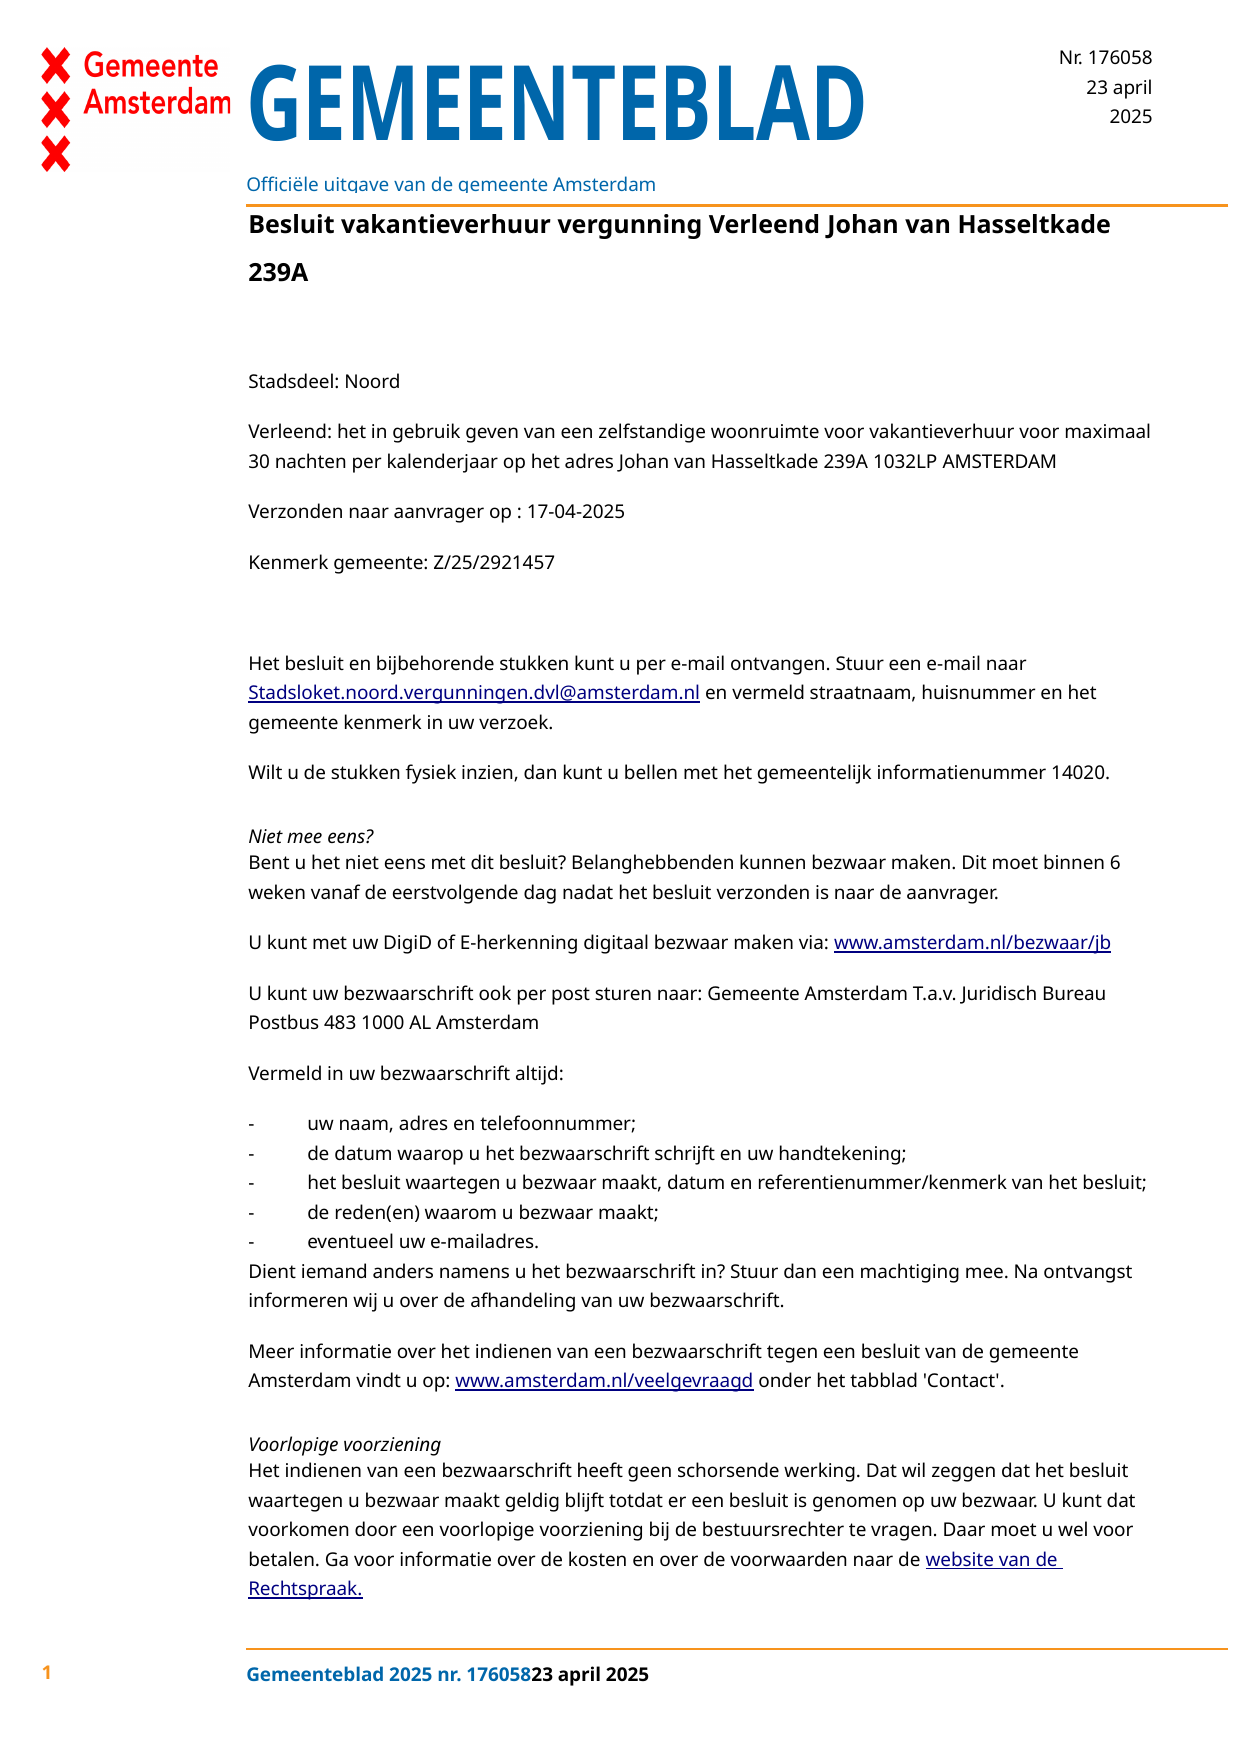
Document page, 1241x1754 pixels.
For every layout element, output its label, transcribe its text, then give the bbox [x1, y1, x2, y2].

text Het besluit en bijbehorende stukken kunt u per e-mail ontvangen. Stuur een e-mail naar Stadsloket.noord.vergunningen.dvl@amsterdam.nl en vermeld straatnaam, huisnummer en het gemeente kenmerk in uw verzoek. [248, 650, 1152, 735]
text U kunt met uw DigiD of E-herkenning digitaal bezwaar maken via: www.amsterdam.nl/bezwaar/jb [248, 929, 1152, 955]
text Verzonden naar aanvrager op : 17-04-2025 [248, 499, 1152, 524]
list het besluit waartegen u bezwaar maakt, datum en referentienummer/kenmerk van het besluit; [248, 1169, 1152, 1195]
text Besluit vakantieverhuur vergunning Verleend Johan van Hasseltkade 239A [248, 207, 1152, 288]
text Het indienen van een bezwaarschrift heeft geen schorsende werking. Dat wil zeggen dat het besluit waartegen u bezwaar maakt geldig blijft totdat er een besluit is genomen op uw bezwaar. U kunt dat voorkomen door een voorlopige voorziening bij de bestuursrechter te vragen. Daar moet u wel voor betalen. Ga voor informatie over de kosten en over de voorwaarden naar de website van de Rechtspraak. [248, 1457, 1152, 1601]
list eventueel uw e-mailadres. [248, 1228, 1152, 1254]
text Verleend: het in gebruik geven van een zelfstandige woonruimte voor vakantieverhuur voor maximaal 30 nachten per kalenderjaar op het adres Johan van Hasseltkade 239A 1032LP AMSTERDAM [248, 419, 1152, 474]
list de reden(en) waarom u bezwaar maakt; [248, 1199, 1152, 1224]
picture [41, 47, 231, 172]
text Vermeld in uw bezwaarschrift altijd: [248, 1060, 1152, 1085]
text Meer informatie over het indienen van een bezwaarschrift tegen een besluit van de gemeente Amsterdam vindt u op: www.amsterdam.nl/veelgevraagd onder het tabblad 'Contact'. [248, 1338, 1152, 1393]
text Bent u het niet eens met dit besluit? Belanghebbenden kunnen bezwaar maken. Dit moet binnen 6 weken vanaf de eerstvolgende dag nadat het besluit verzonden is naar de aanvrager. [248, 849, 1152, 904]
text Kenmerk gemeente: Z/25/2921457 [248, 549, 1152, 575]
text Voorlopige voorziening [248, 1432, 1152, 1457]
list uw naam, adres en telefoonnummer; [248, 1110, 1152, 1136]
text Wilt u de stukken fysiek inzien, dan kunt u bellen met het gemeentelijk informatienummer 14020. [248, 759, 1152, 785]
text U kunt uw bezwaarschrift ook per post sturen naar: Gemeente Amsterdam T.a.v. Juridisch Bureau Postbus 483 1000 AL Amsterdam [248, 980, 1152, 1035]
text Niet mee eens? [248, 823, 1152, 849]
text Stadsdeel: Noord [248, 368, 1152, 394]
list de datum waarop u het bezwaarschrift schrijft en uw handtekening; [248, 1140, 1152, 1165]
text Dient iemand anders namens u het bezwaarschrift in? Stuur dan een machtiging mee. Na ontvangst informeren wij u over de afhandeling van uw bezwaarschrift. [248, 1258, 1152, 1313]
